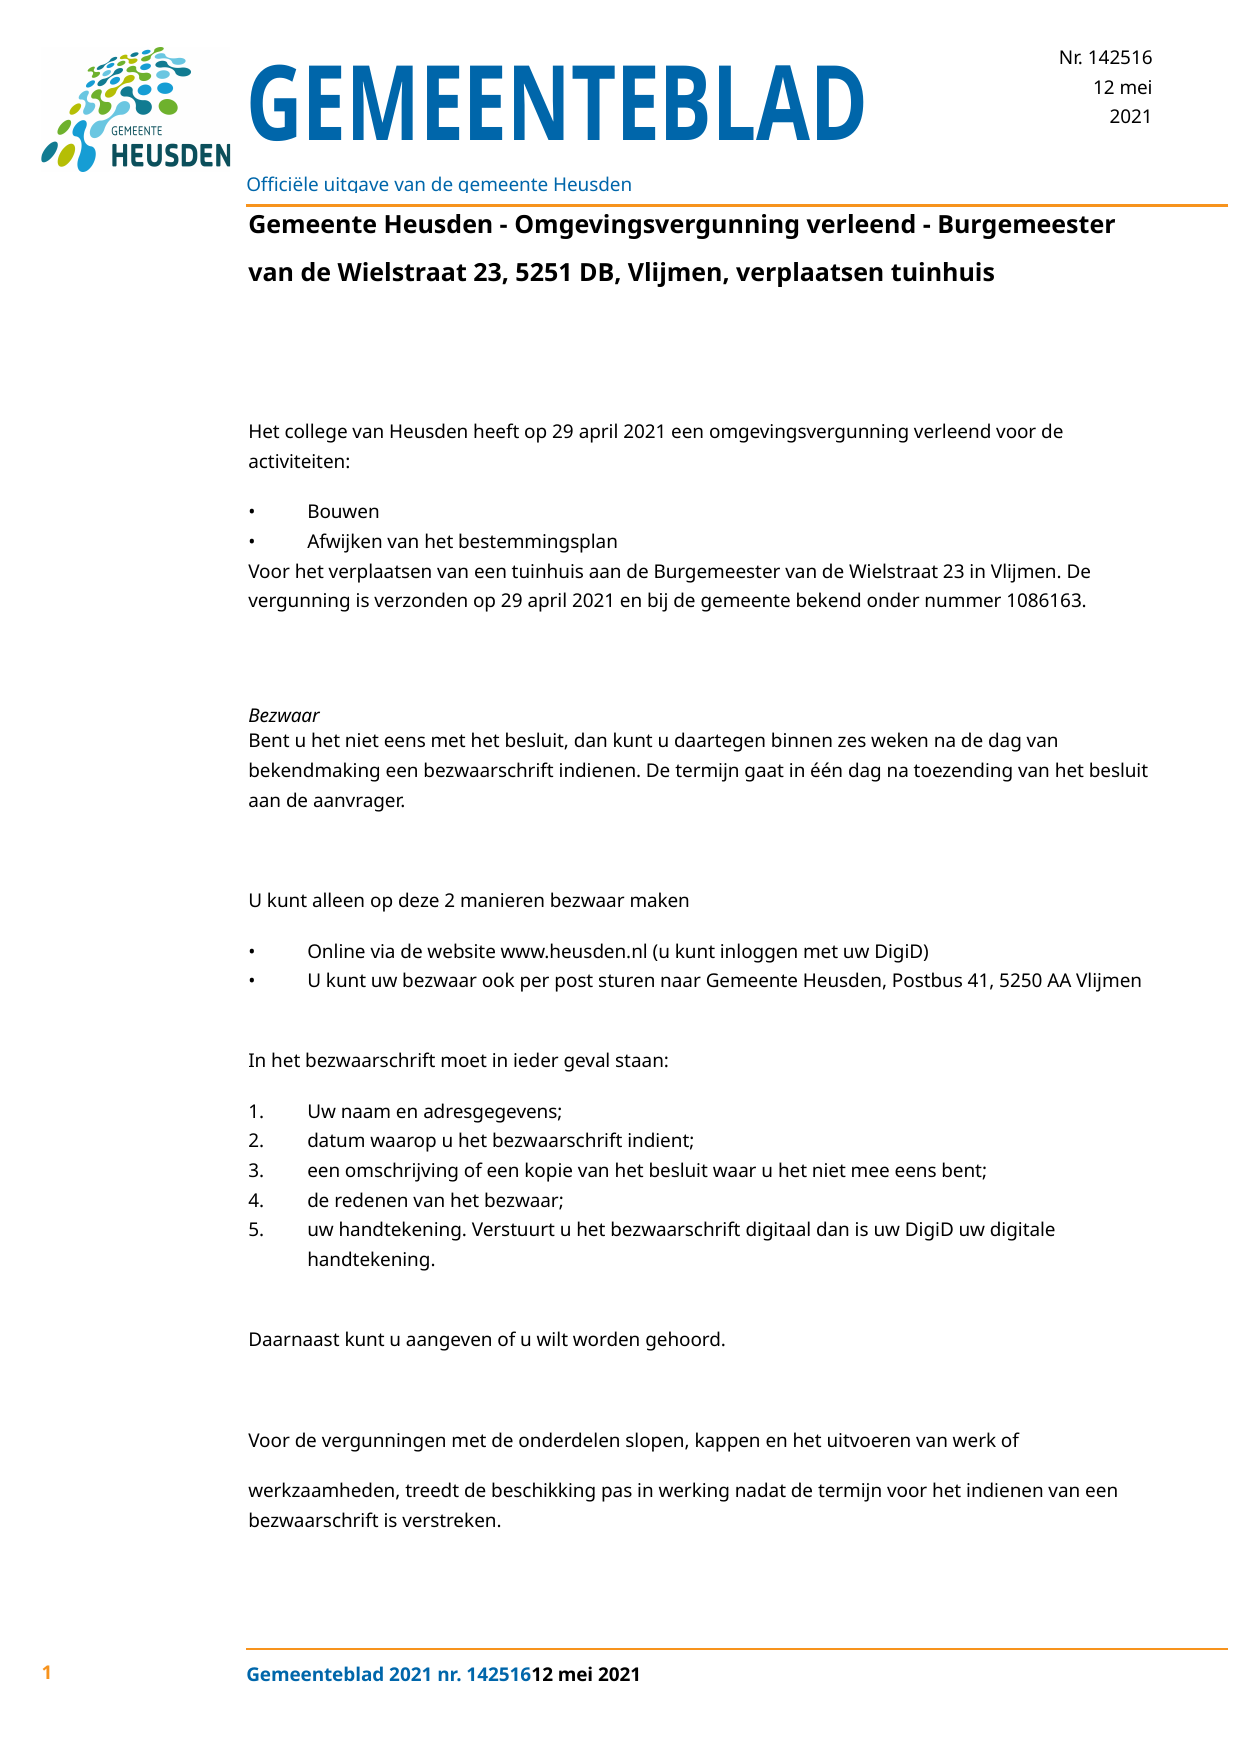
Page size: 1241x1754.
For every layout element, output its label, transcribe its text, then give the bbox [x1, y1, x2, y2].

list een omschrijving of een kopie van het besluit waar u het niet mee eens bent; [248, 1157, 1152, 1183]
text Gemeente Heusden - Omgevingsvergunning verleend - Burgemeester van de Wielstraat 23, 5251 DB, Vlijmen, verplaatsen tuinhuis [248, 207, 1152, 288]
text Bent u het niet eens met het besluit, dan kunt u daartegen binnen zes weken na de dag van bekendmaking een bezwaarschrift indienen. De termijn gaat in één dag na toezending van het besluit aan de aanvrager. [248, 728, 1152, 812]
text In het bezwaarschrift moet in ieder geval staan: [248, 1048, 1152, 1073]
list uw handtekening. Verstuurt u het bezwaarschrift digitaal dan is uw DigiD uw digitale handtekening. [248, 1216, 1152, 1272]
text Voor de vergunningen met de onderdelen slopen, kappen en het uitvoeren van werk of [248, 1427, 1152, 1452]
list Bouwen [248, 499, 1152, 524]
list Afwijken van het bestemmingsplan [248, 528, 1152, 554]
list de redenen van het bezwaar; [248, 1187, 1152, 1212]
list Uw naam en adresgegevens; [248, 1098, 1152, 1124]
list datum waarop u het bezwaarschrift indient; [248, 1128, 1152, 1153]
text werkzaamheden, treedt de beschikking pas in werking nadat de termijn voor het indienen van een bezwaarschrift is verstreken. [248, 1477, 1152, 1532]
text U kunt alleen op deze 2 manieren bezwaar maken [248, 888, 1152, 913]
text Daarnaast kunt u aangeven of u wilt worden gehoord. [248, 1326, 1152, 1352]
text Voor het verplaatsen van een tuinhuis aan de Burgemeester van de Wielstraat 23 in Vlijmen. De vergunning is verzonden op 29 april 2021 en bij de gemeente bekend onder nummer 1086163. [248, 558, 1152, 613]
text Het college van Heusden heeft op 29 april 2021 een omgevingsvergunning verleend voor de activiteiten: [248, 419, 1152, 474]
list Online via de website www.heusden.nl (u kunt inloggen met uw DigiD) [248, 938, 1152, 964]
text Bezwaar [248, 702, 1152, 728]
picture [41, 47, 231, 172]
list U kunt uw bezwaar ook per post sturen naar Gemeente Heusden, Postbus 41, 5250 AA Vlijmen [248, 968, 1152, 993]
